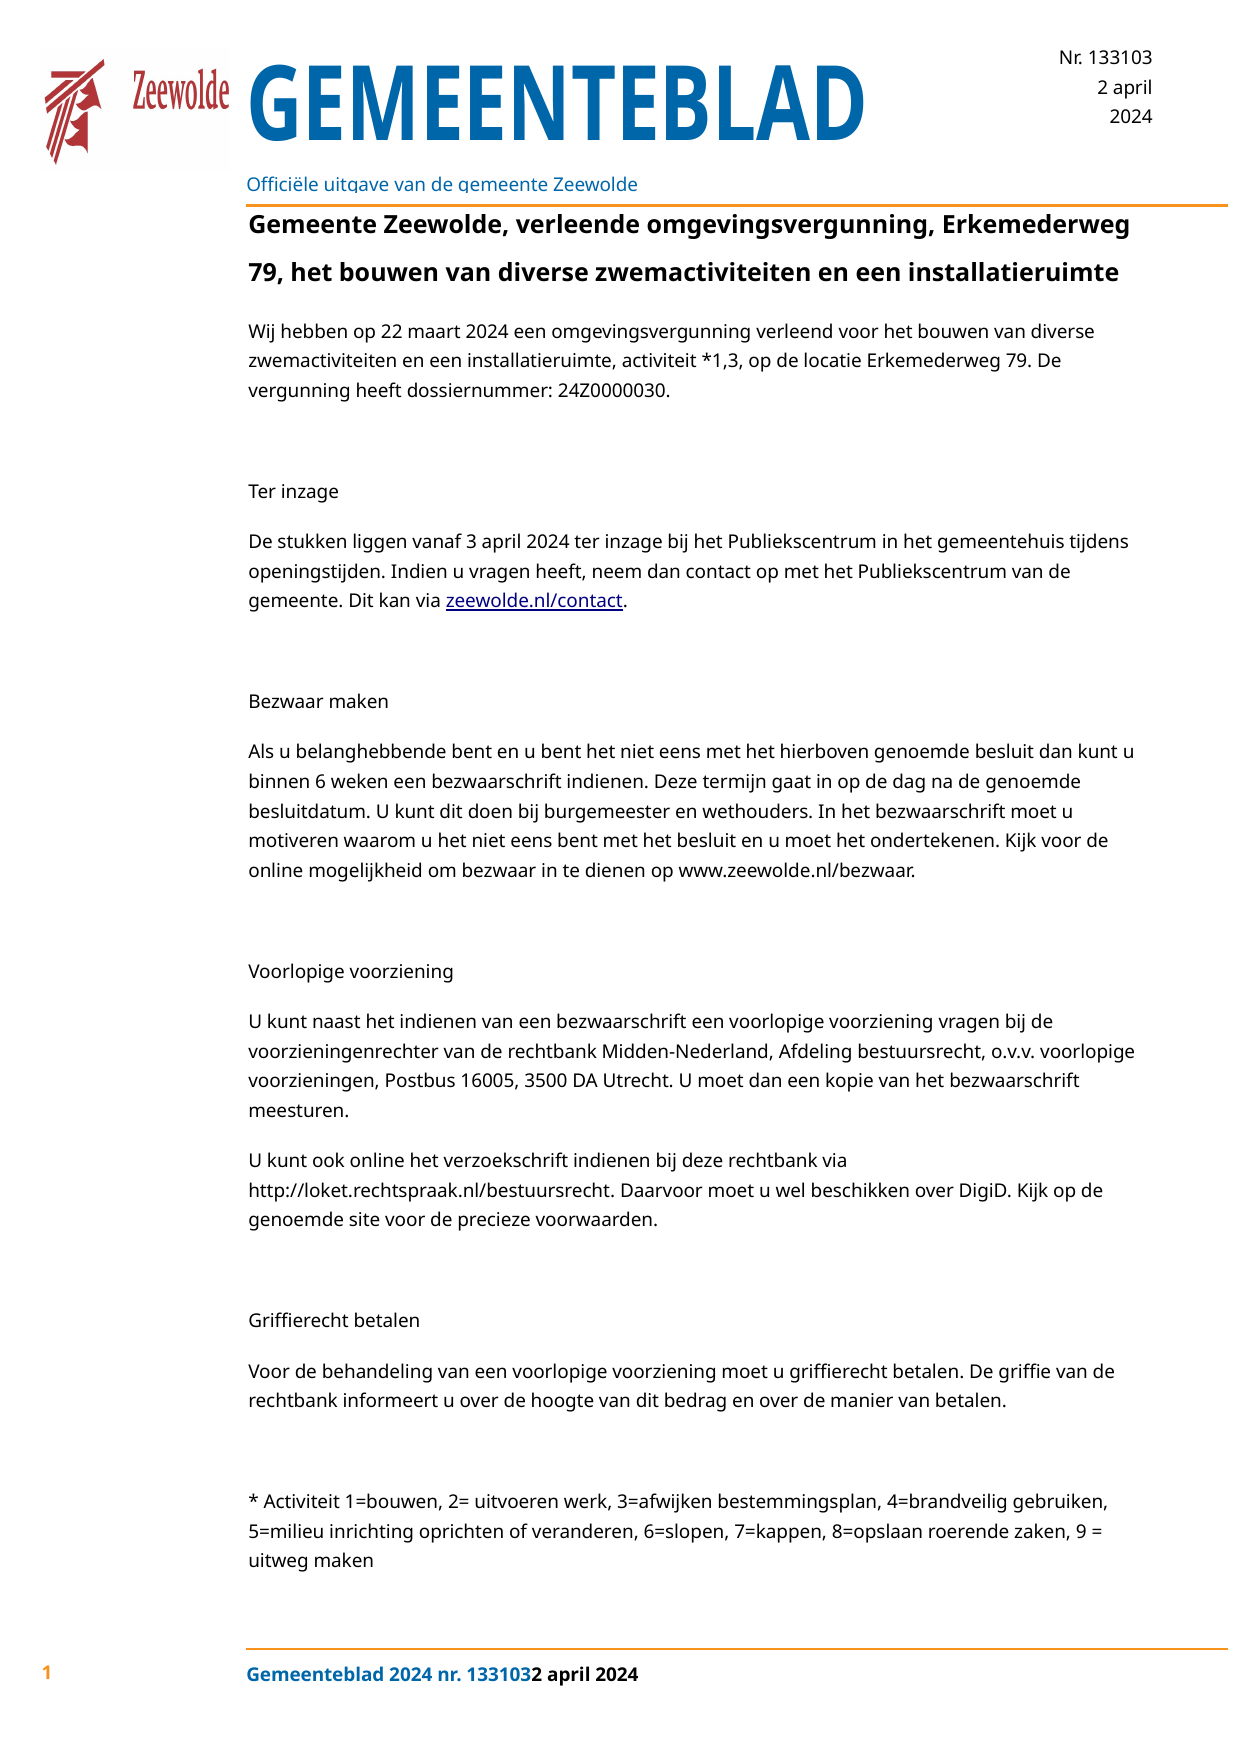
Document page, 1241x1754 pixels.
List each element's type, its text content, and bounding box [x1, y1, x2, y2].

text Ter inzage [248, 478, 1152, 504]
text Gemeente Zeewolde, verleende omgevingsvergunning, Erkemederweg 79, het bouwen van diverse zwemactiviteiten en een installatieruimte [248, 207, 1152, 288]
text Bezwaar maken [248, 688, 1152, 714]
picture [41, 47, 231, 172]
text U kunt naast het indienen van een bezwaarschrift een voorlopige voorziening vragen bij de voorzieningenrechter van de rechtbank Midden-Nederland, Afdeling bestuursrecht, o.v.v. voorlopige voorzieningen, Postbus 16005, 3500 DA Utrecht. U moet dan een kopie van het bezwaarschrift meesturen. [248, 1008, 1152, 1123]
text Wij hebben op 22 maart 2024 een omgevingsvergunning verleend voor het bouwen van diverse zwemactiviteiten en een installatieruimte, activiteit *1,3, op de locatie Erkemederweg 79. De vergunning heeft dossiernummer: 24Z0000030. [248, 318, 1152, 403]
text Griffierecht betalen [248, 1307, 1152, 1333]
text * Activiteit 1=bouwen, 2= uitvoeren werk, 3=afwijken bestemmingsplan, 4=brandveilig gebruiken, 5=milieu inrichting oprichten of veranderen, 6=slopen, 7=kappen, 8=opslaan roerende zaken, 9 = uitweg maken [248, 1488, 1152, 1573]
text Als u belanghebbende bent en u bent het niet eens met het hierboven genoemde besluit dan kunt u binnen 6 weken een bezwaarschrift indienen. Deze termijn gaat in op de dag na de genoemde besluitdatum. U kunt dit doen bij burgemeester en wethouders. In het bezwaarschrift moet u motiveren waarom u het niet eens bent met het besluit en u moet het ondertekenen. Kijk voor de online mogelijkheid om bezwaar in te dienen op www.zeewolde.nl/bezwaar. [248, 739, 1152, 883]
text U kunt ook online het verzoekschrift indienen bij deze rechtbank via http://loket.rechtspraak.nl/bestuursrecht. Daarvoor moet u wel beschikken over DigiD. Kijk op de genoemde site voor de precieze voorwaarden. [248, 1147, 1152, 1232]
text De stukken liggen vanaf 3 april 2024 ter inzage bij het Publiekscentrum in het gemeentehuis tijdens openingstijden. Indien u vragen heeft, neem dan contact op met het Publiekscentrum van de gemeente. Dit kan via zeewolde.nl/contact. [248, 528, 1152, 613]
text Voorlopige voorziening [248, 958, 1152, 984]
text Voor de behandeling van een voorlopige voorziening moet u griffierecht betalen. De griffie van de rechtbank informeert u over de hoogte van dit bedrag en over de manier van betalen. [248, 1358, 1152, 1413]
